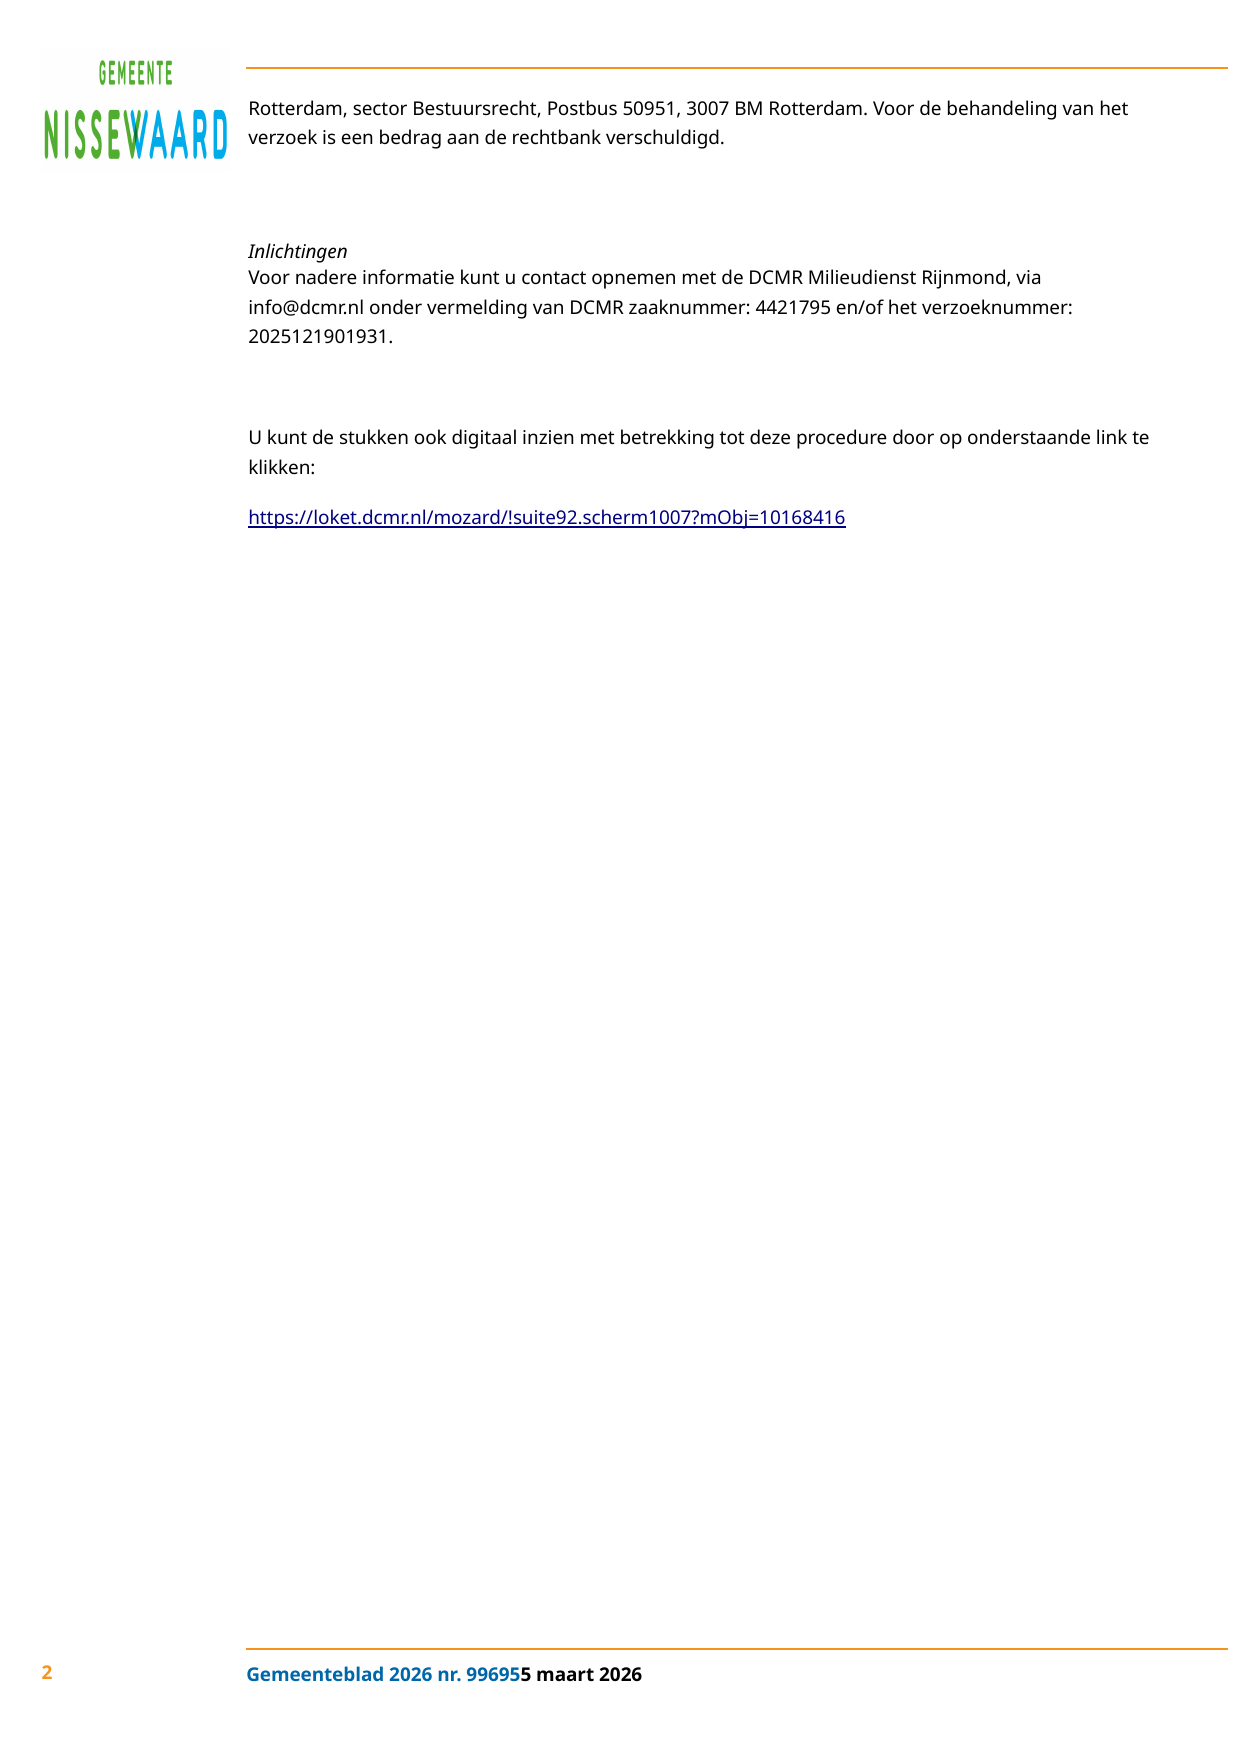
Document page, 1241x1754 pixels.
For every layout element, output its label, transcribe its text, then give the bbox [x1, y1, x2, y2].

text Rotterdam, sector Bestuursrecht, Postbus 50951, 3007 BM Rotterdam. Voor de behandeling van het verzoek is een bedrag aan de rechtbank verschuldigd. [248, 95, 1152, 150]
text U kunt de stukken ook digitaal inzien met betrekking tot deze procedure door op onderstaande link te klikken: [248, 424, 1152, 480]
text Inlichtingen [248, 239, 1152, 264]
text https://loket.dcmr.nl/mozard/!suite92.scherm1007?mObj=10168416 [248, 504, 1152, 530]
picture [41, 47, 231, 172]
text Voor nadere informatie kunt u contact opnemen met de DCMR Milieudienst Rijnmond, via info@dcmr.nl onder vermelding van DCMR zaaknummer: 4421795 en/of het verzoeknummer: 2025121901931. [248, 264, 1152, 349]
